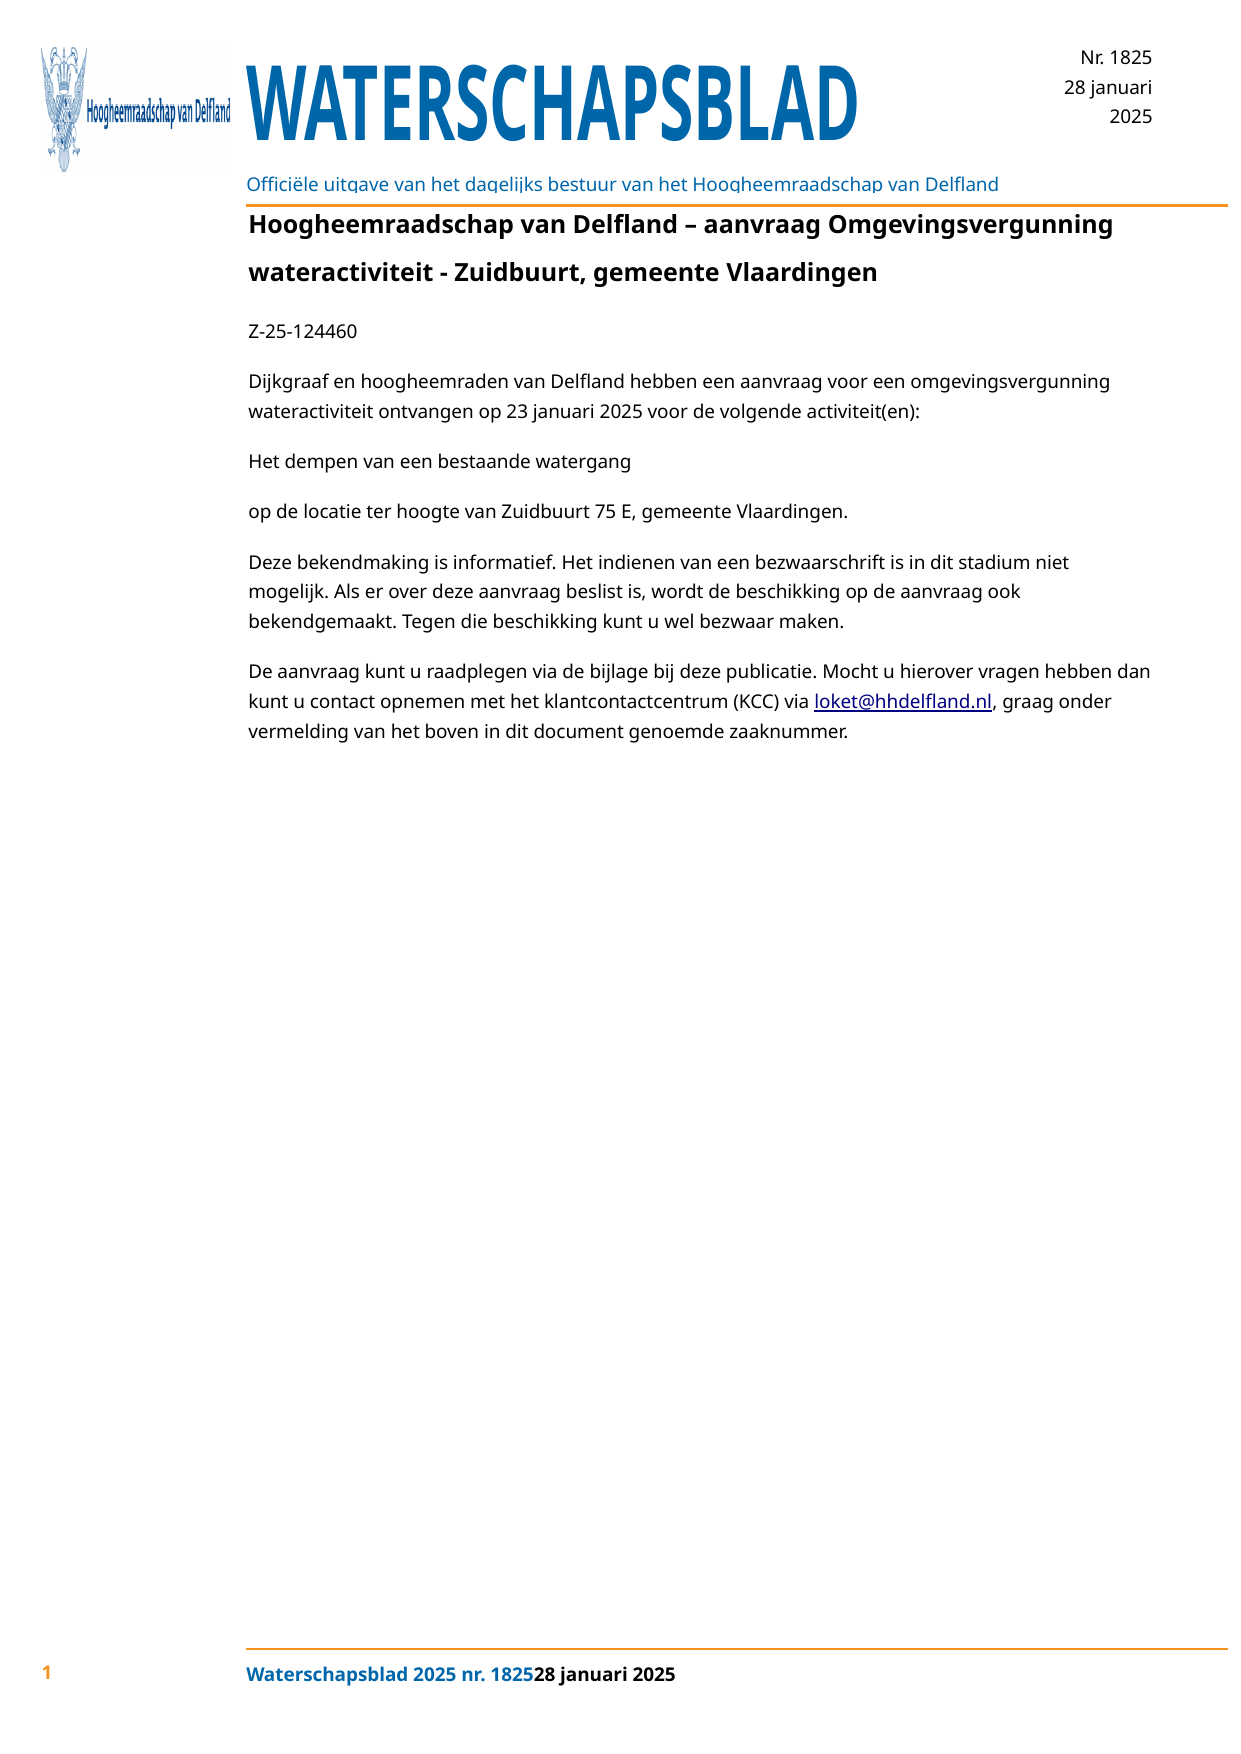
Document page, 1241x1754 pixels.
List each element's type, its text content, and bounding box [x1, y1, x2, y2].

text Z-25-124460 [248, 318, 1152, 344]
text Dijkgraaf en hoogheemraden van Delfland hebben een aanvraag voor een omgevingsvergunning wateractiviteit ontvangen op 23 januari 2025 voor de volgende activiteit(en): [248, 368, 1152, 424]
text Hoogheemraadschap van Delfland – aanvraag Omgevingsvergunning wateractiviteit - Zuidbuurt, gemeente Vlaardingen [248, 207, 1152, 288]
text De aanvraag kunt u raadplegen via de bijlage bij deze publicatie. Mocht u hierover vragen hebben dan kunt u contact opnemen met het klantcontactcentrum (KCC) via loket@hhdelfland.nl, graag onder vermelding van het boven in dit document genoemde zaaknummer. [248, 659, 1152, 744]
text op de locatie ter hoogte van Zuidbuurt 75 E, gemeente Vlaardingen. [248, 499, 1152, 524]
picture [41, 47, 231, 172]
text Het dempen van een bestaande watergang [248, 448, 1152, 474]
text Deze bekendmaking is informatief. Het indienen van een bezwaarschrift is in dit stadium niet mogelijk. Als er over deze aanvraag beslist is, wordt de beschikking op de aanvraag ook bekendgemaakt. Tegen die beschikking kunt u wel bezwaar maken. [248, 549, 1152, 634]
